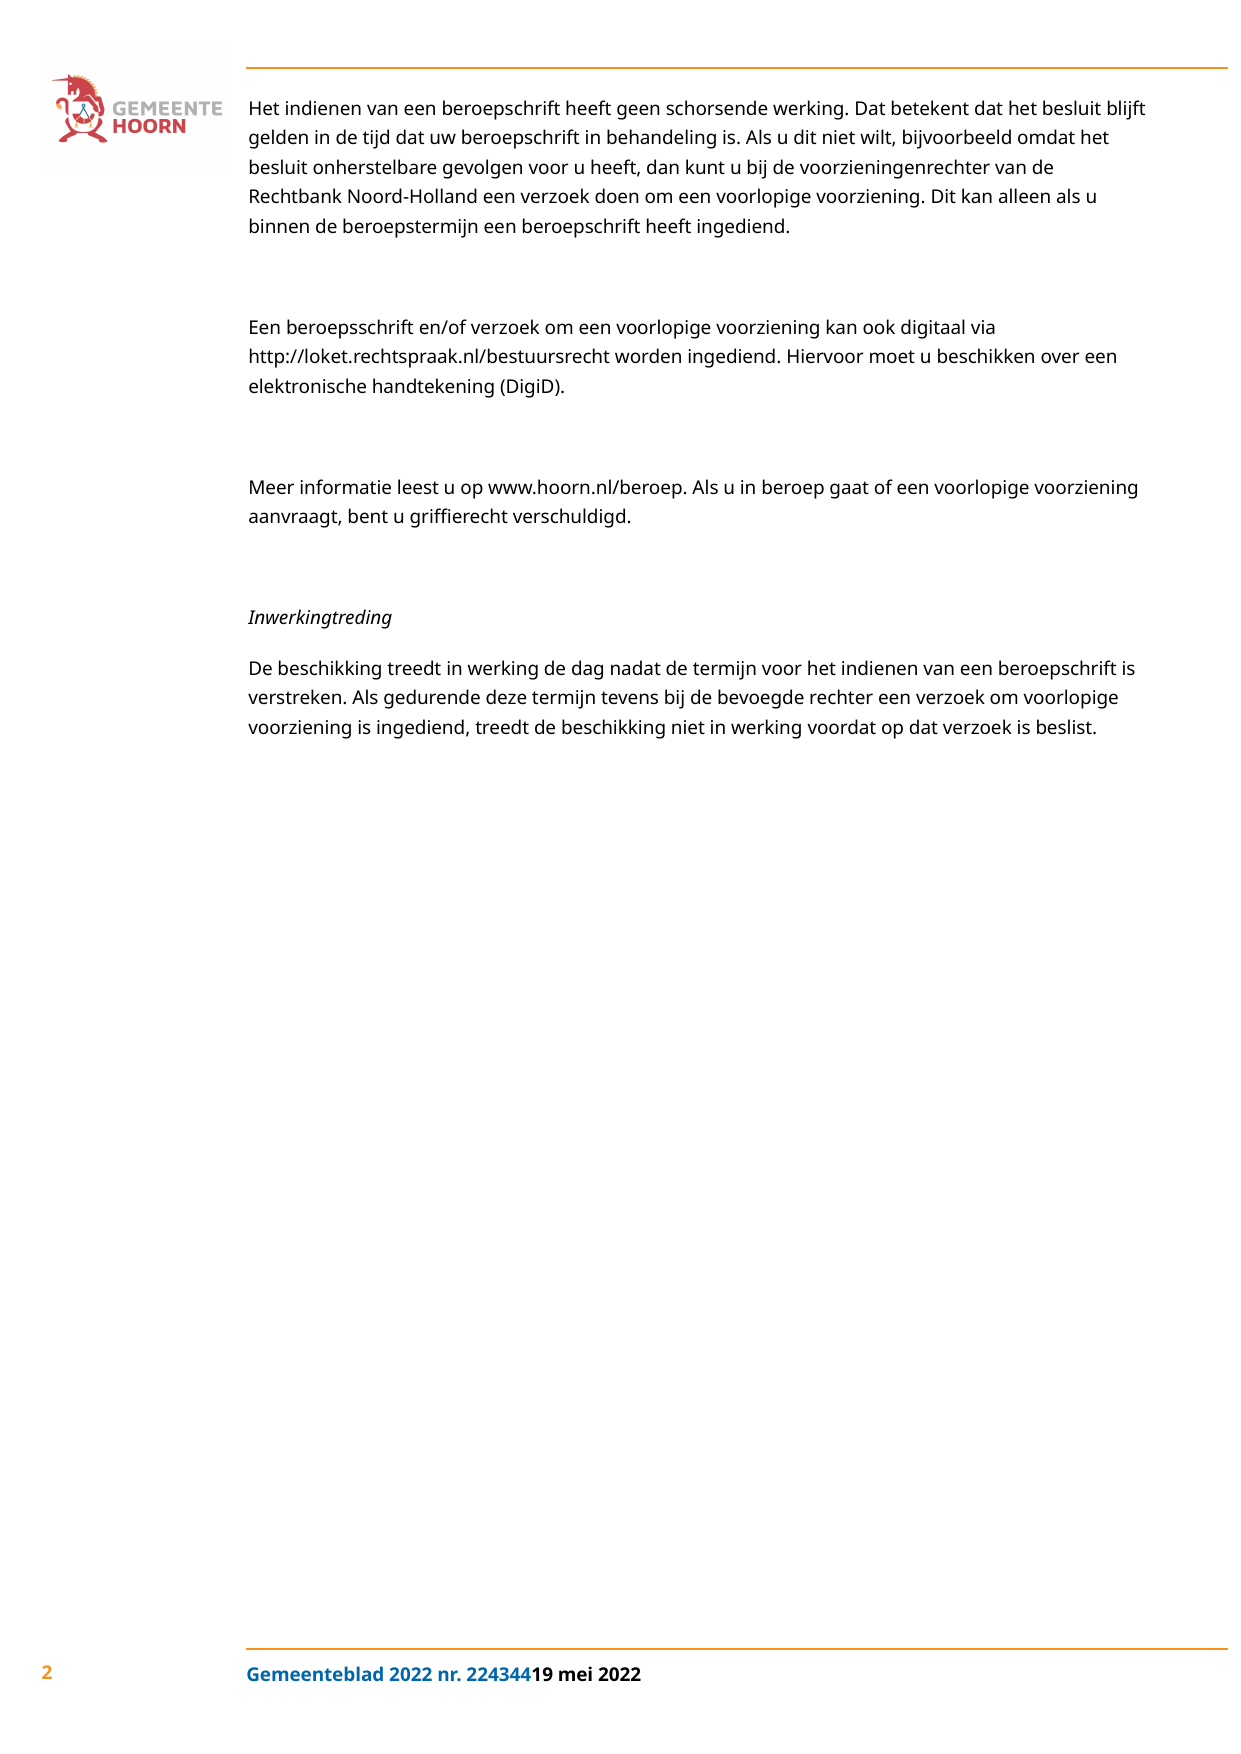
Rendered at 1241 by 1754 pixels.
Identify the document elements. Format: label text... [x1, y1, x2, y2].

text Inwerkingtreding [248, 604, 1152, 630]
text Een beroepsschrift en/of verzoek om een voorlopige voorziening kan ook digitaal via http://loket.rechtspraak.nl/bestuursrecht worden ingediend. Hiervoor moet u beschikken over een elektronische handtekening (DigiD). [248, 314, 1152, 399]
picture [41, 47, 231, 172]
text Het indienen van een beroepschrift heeft geen schorsende werking. Dat betekent dat het besluit blijft gelden in de tijd dat uw beroepschrift in behandeling is. Als u dit niet wilt, bijvoorbeeld omdat het besluit onherstelbare gevolgen voor u heeft, dan kunt u bij de voorzieningenrechter van de Rechtbank Noord-Holland een verzoek doen om een voorlopige voorziening. Dit kan alleen als u binnen de beroepstermijn een beroepschrift heeft ingediend. [248, 95, 1152, 239]
text Meer informatie leest u op www.hoorn.nl/beroep. Als u in beroep gaat of een voorlopige voorziening aanvraagt, bent u griffierecht verschuldigd. [248, 474, 1152, 529]
text De beschikking treedt in werking de dag nadat de termijn voor het indienen van een beroepschrift is verstreken. Als gedurende deze termijn tevens bij de bevoegde rechter een verzoek om voorlopige voorziening is ingediend, treedt de beschikking niet in werking voordat op dat verzoek is beslist. [248, 655, 1152, 740]
